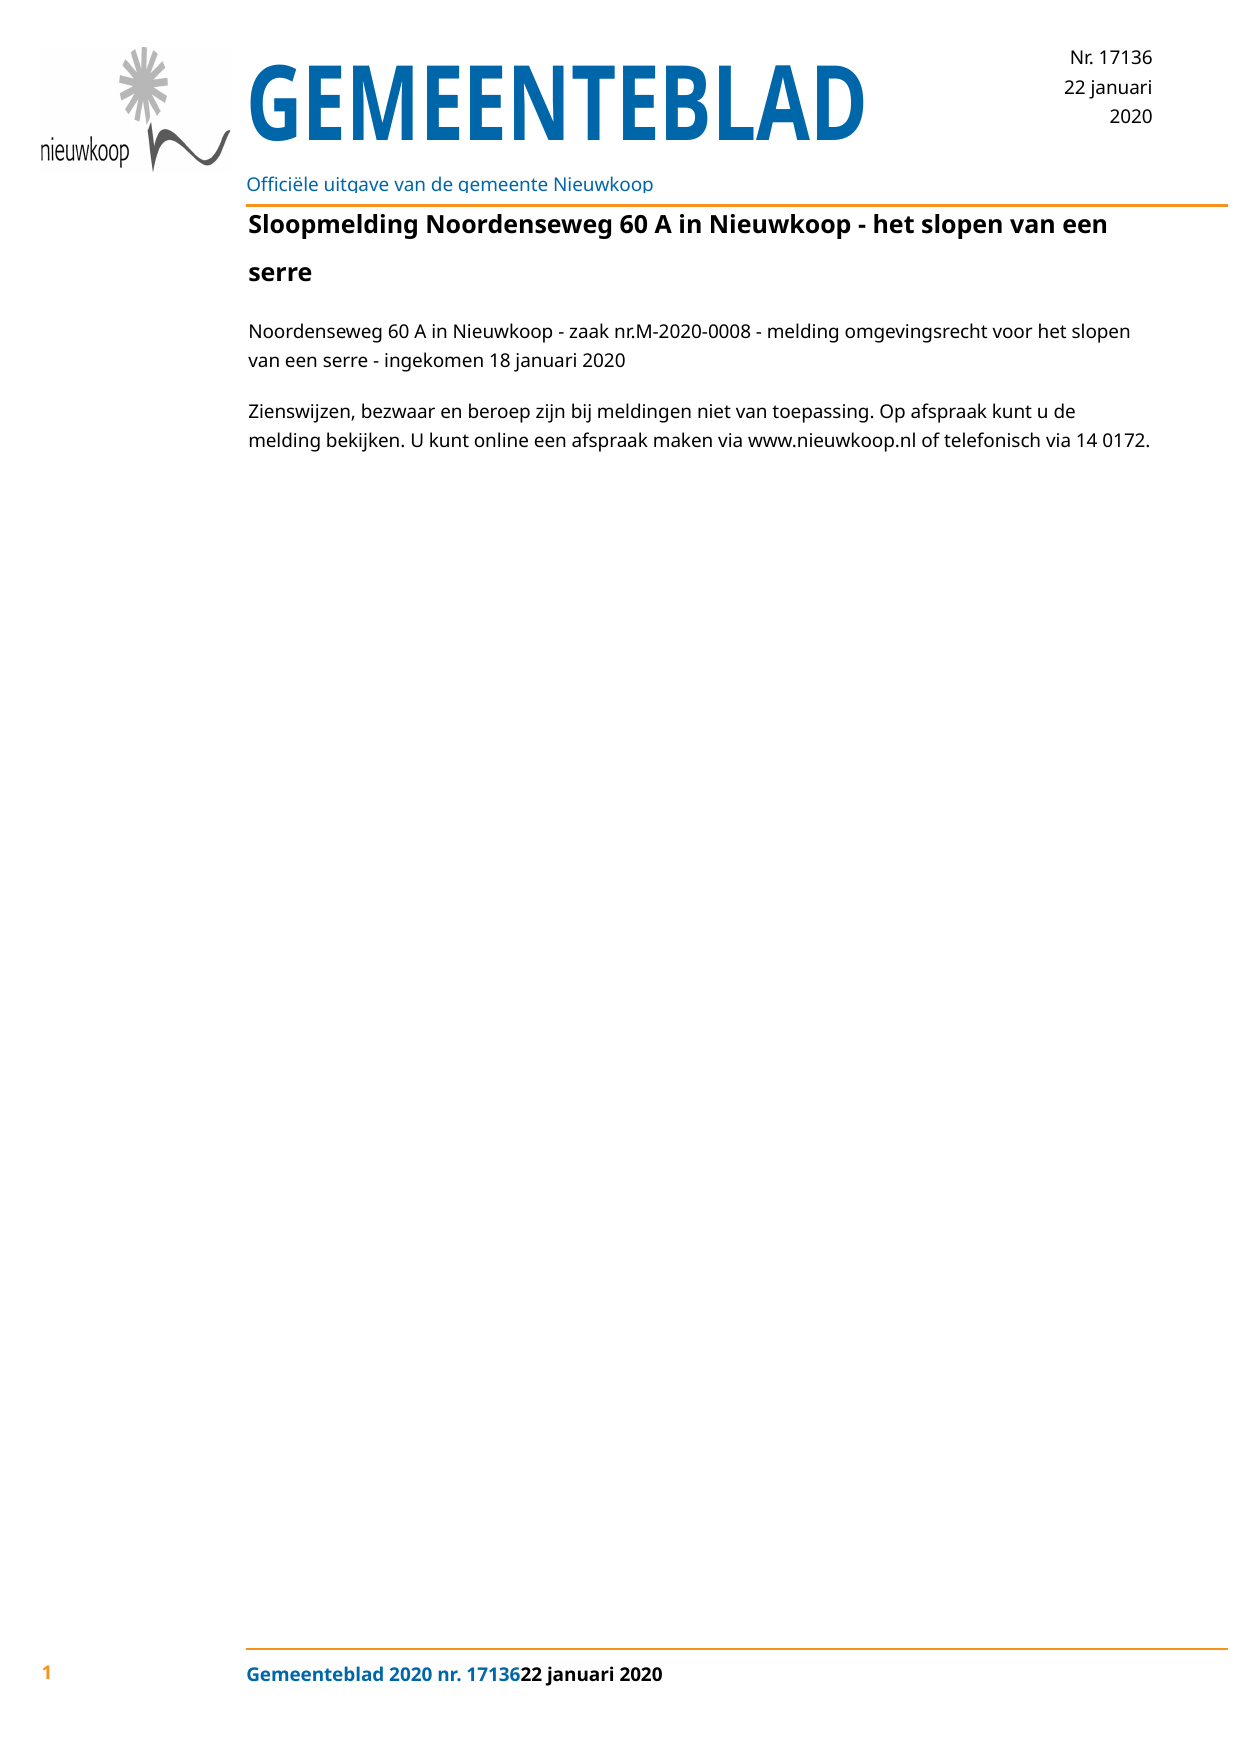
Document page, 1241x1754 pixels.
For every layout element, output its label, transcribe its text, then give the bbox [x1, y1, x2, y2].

text Sloopmelding Noordenseweg 60 A in Nieuwkoop - het slopen van een serre [248, 207, 1152, 288]
text Noordenseweg 60 A in Nieuwkoop - zaak nr.M-2020-0008 - melding omgevingsrecht voor het slopen van een serre - ingekomen 18 januari 2020 [248, 318, 1152, 373]
text Zienswijzen, bezwaar en beroep zijn bij meldingen niet van toepassing. Op afspraak kunt u de melding bekijken. U kunt online een afspraak maken via www.nieuwkoop.nl of telefonisch via 14 0172. [248, 398, 1152, 453]
picture [41, 47, 231, 172]
